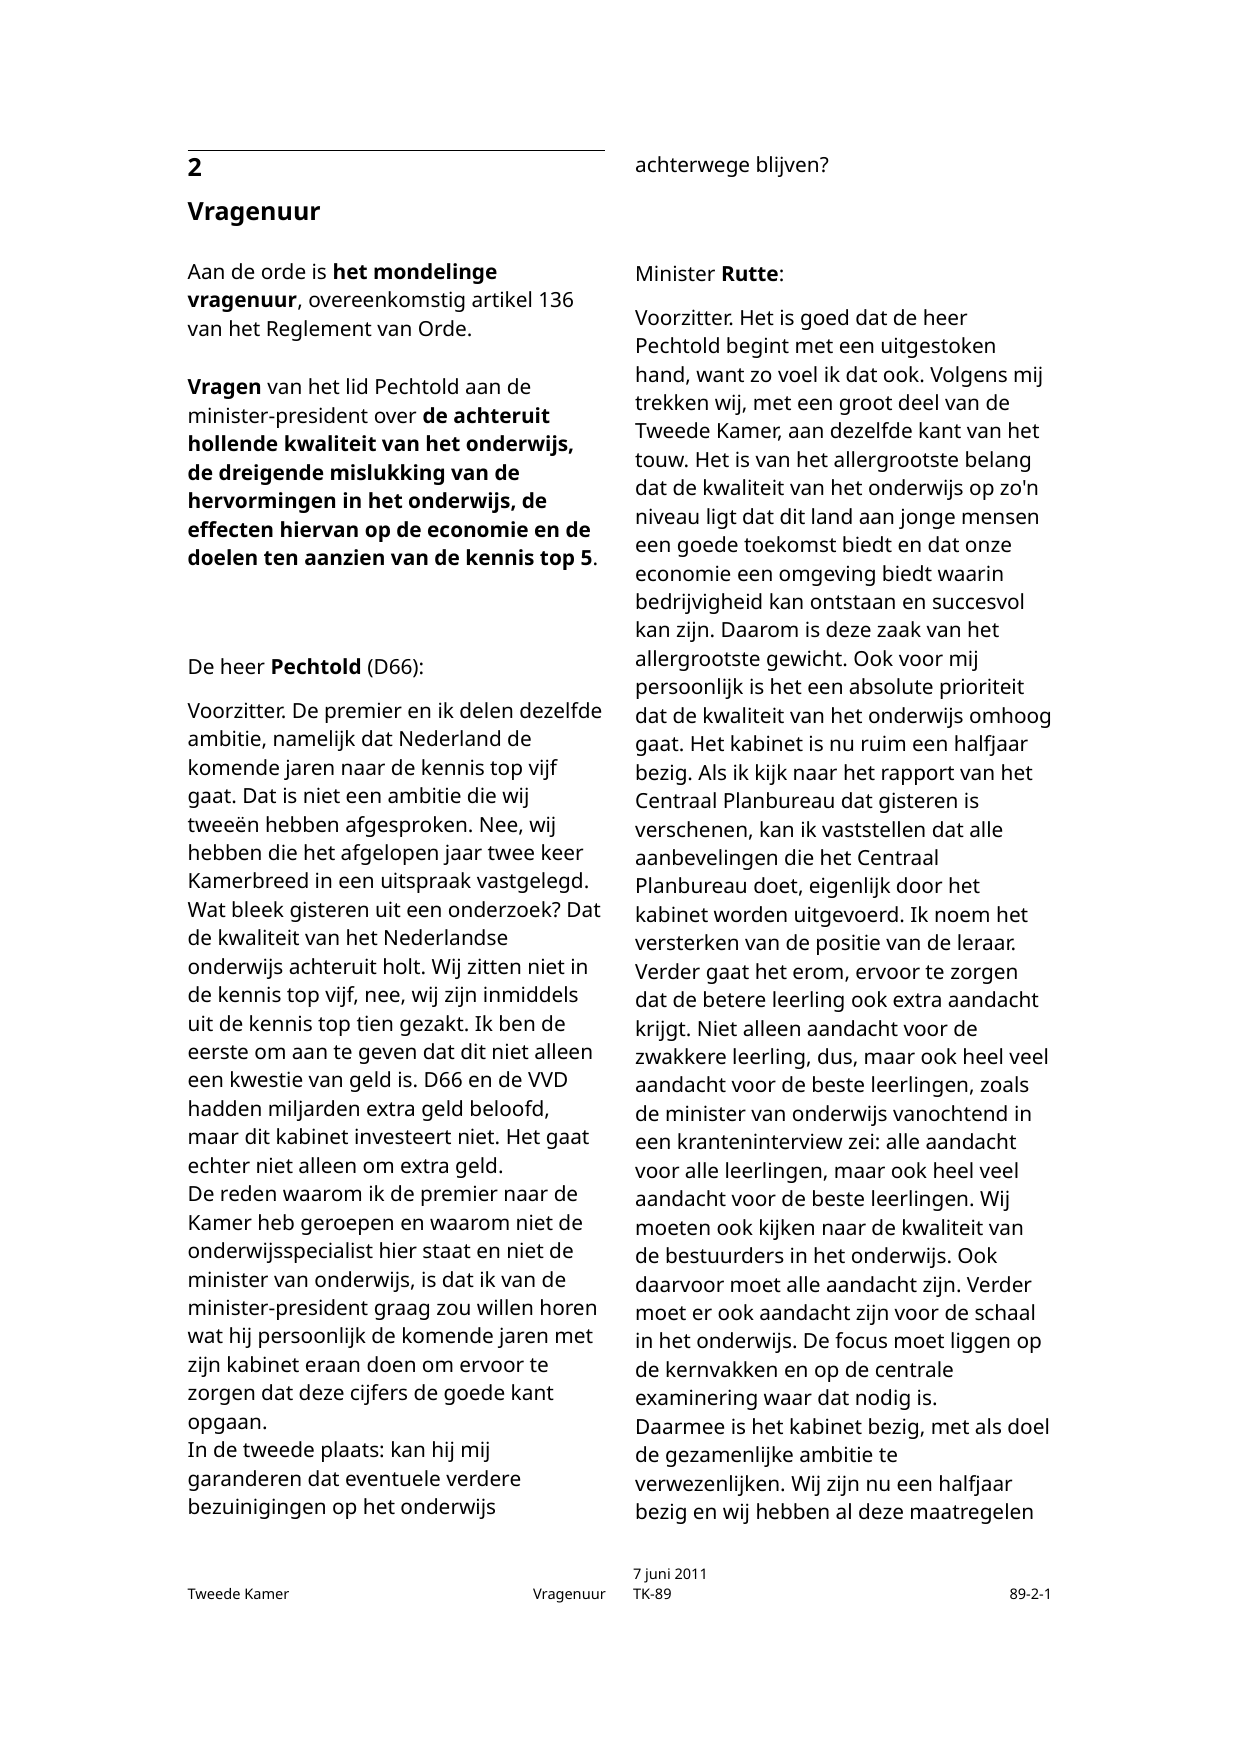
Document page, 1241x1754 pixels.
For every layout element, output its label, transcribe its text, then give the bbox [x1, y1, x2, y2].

text Minister Rutte: [635, 259, 1053, 288]
text 2 [187, 151, 605, 184]
text Aan de orde is het mondelinge vragenuur, overeenkomstig artikel 136 van het Reglement van Orde. [187, 257, 605, 342]
text Voorzitter. De premier en ik delen dezelfde ambitie, namelijk dat Nederland de komende jaren naar de kennis top vijf gaat. Dat is niet een ambitie die wij tweeën hebben afgesproken. Nee, wij hebben die het afgelopen jaar twee keer Kamerbreed in een uitspraak vastgelegd. Wat bleek gisteren uit een onderzoek? Dat de kwaliteit van het Nederlandse onderwijs achteruit holt. Wij zitten niet in de kennis top vijf, nee, wij zijn inmiddels uit de kennis top tien gezakt. Ik ben de eerste om aan te geven dat dit niet alleen een kwestie van geld is. D66 en de VVD hadden miljarden extra geld beloofd, maar dit kabinet investeert niet. Het gaat echter niet alleen om extra geld. [187, 696, 605, 1179]
text Vragen van het lid Pechtold aan de minister-president over de achteruit hollende kwaliteit van het onderwijs, de dreigende mislukking van de hervormingen in het onderwijs, de effecten hiervan op de economie en de doelen ten aanzien van de kennis top 5. [187, 372, 605, 572]
text achterwege blijven? [635, 150, 1053, 178]
text  [635, 208, 1053, 237]
text  [187, 602, 605, 630]
text Voorzitter. Het is goed dat de heer Pechtold begint met een uitgestoken hand, want zo voel ik dat ook. Volgens mij trekken wij, met een groot deel van de Tweede Kamer, aan dezelfde kant van het touw. Het is van het allergrootste belang dat de kwaliteit van het onderwijs op zo'n niveau ligt dat dit land aan jonge mensen een goede toekomst biedt en dat onze economie een omgeving biedt waarin bedrijvigheid kan ontstaan en succesvol kan zijn. Daarom is deze zaak van het allergrootste gewicht. Ook voor mij persoonlijk is het een absolute prioriteit dat de kwaliteit van het onderwijs omhoog gaat. Het kabinet is nu ruim een halfjaar bezig. Als ik kijk naar het rapport van het Centraal Planbureau dat gisteren is verschenen, kan ik vaststellen dat alle aanbevelingen die het Centraal Planbureau doet, eigenlijk door het kabinet worden uitgevoerd. Ik noem het versterken van de positie van de leraar. Verder gaat het erom, ervoor te zorgen dat de betere leerling ook extra aandacht krijgt. Niet alleen aandacht voor de zwakkere leerling, dus, maar ook heel veel aandacht voor de beste leerlingen, zoals de minister van onderwijs vanochtend in een kranteninterview zei: alle aandacht voor alle leerlingen, maar ook heel veel aandacht voor de beste leerlingen. Wij moeten ook kijken naar de kwaliteit van de bestuurders in het onderwijs. Ook daarvoor moet alle aandacht zijn. Verder moet er ook aandacht zijn voor de schaal in het onderwijs. De focus moet liggen op de kernvakken en op de centrale examinering waar dat nodig is. [635, 303, 1053, 1412]
text De reden waarom ik de premier naar de Kamer heb geroepen en waarom niet de onderwijsspecialist hier staat en niet de minister van onderwijs, is dat ik van de minister-president graag zou willen horen wat hij persoonlijk de komende jaren met zijn kabinet eraan doen om ervoor te zorgen dat deze cijfers de goede kant opgaan. [187, 1179, 605, 1435]
text In de tweede plaats: kan hij mij garanderen dat eventuele verdere bezuinigingen op het onderwijs [187, 1435, 605, 1521]
text De heer Pechtold (D66): [187, 652, 605, 681]
text Daarmee is het kabinet bezig, met als doel de gezamenlijke ambitie te verwezenlijken. Wij zijn nu een halfjaar bezig en wij hebben al deze maatregelen [635, 1412, 1053, 1526]
text Vragenuur [187, 193, 605, 227]
